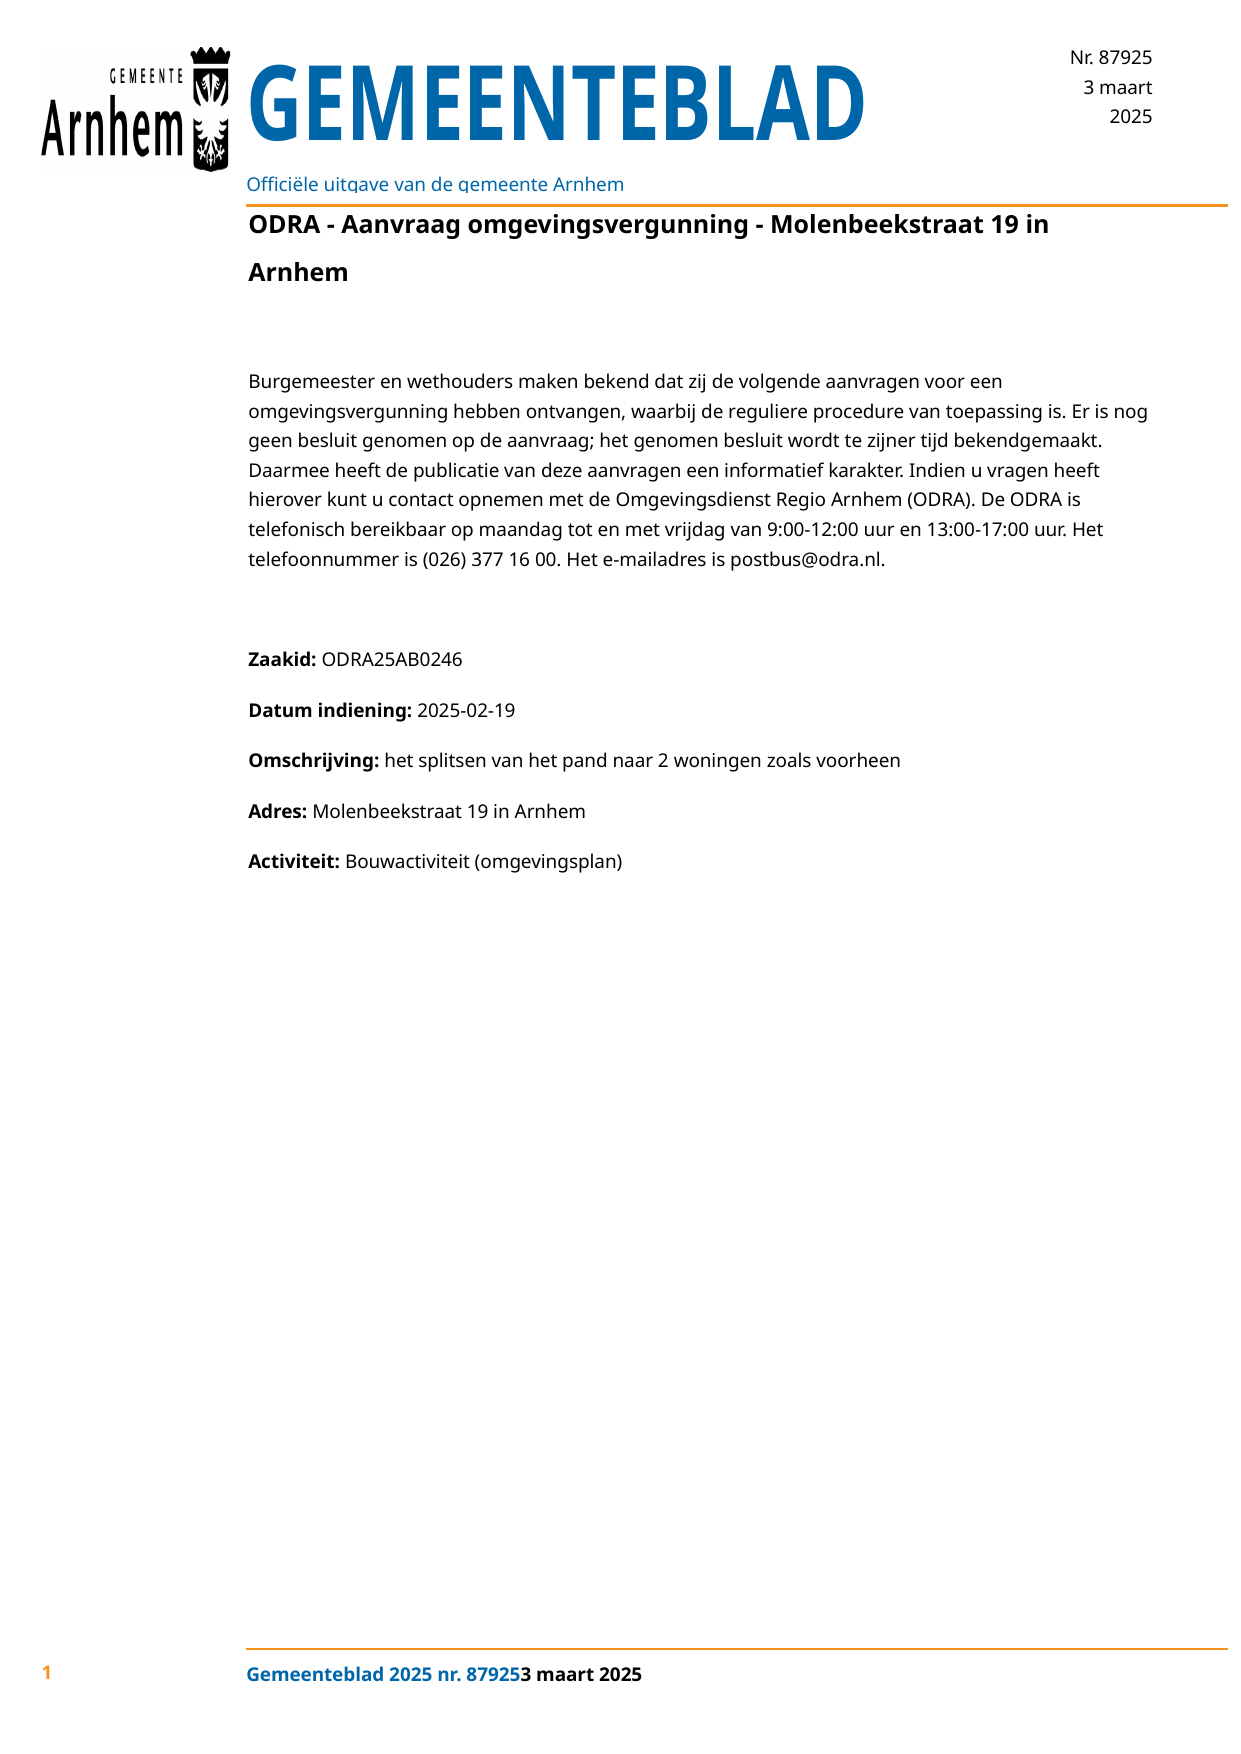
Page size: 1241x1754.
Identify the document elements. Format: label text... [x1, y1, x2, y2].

text ODRA - Aanvraag omgevingsvergunning - Molenbeekstraat 19 in Arnhem [248, 207, 1152, 288]
picture [41, 47, 231, 172]
text Adres: Molenbeekstraat 19 in Arnhem [248, 798, 1152, 824]
text Activiteit: Bouwactiviteit (omgevingsplan) [248, 848, 1152, 874]
text Zaakid: ODRA25AB0246 [248, 647, 1152, 672]
text Omschrijving: het splitsen van het pand naar 2 woningen zoals voorheen [248, 747, 1152, 773]
text Burgemeester en wethouders maken bekend dat zij de volgende aanvragen voor een omgevingsvergunning hebben ontvangen, waarbij de reguliere procedure van toepassing is. Er is nog geen besluit genomen op de aanvraag; het genomen besluit wordt te zijner tijd bekendgemaakt. Daarmee heeft de publicatie van deze aanvragen een informatief karakter. Indien u vragen heeft hierover kunt u contact opnemen met de Omgevingsdienst Regio Arnhem (ODRA). De ODRA is telefonisch bereikbaar op maandag tot en met vrijdag van 9:00-12:00 uur en 13:00-17:00 uur. Het telefoonnummer is (026) 377 16 00. Het e-mailadres is postbus@odra.nl. [248, 368, 1152, 572]
text Datum indiening: 2025-02-19 [248, 697, 1152, 723]
